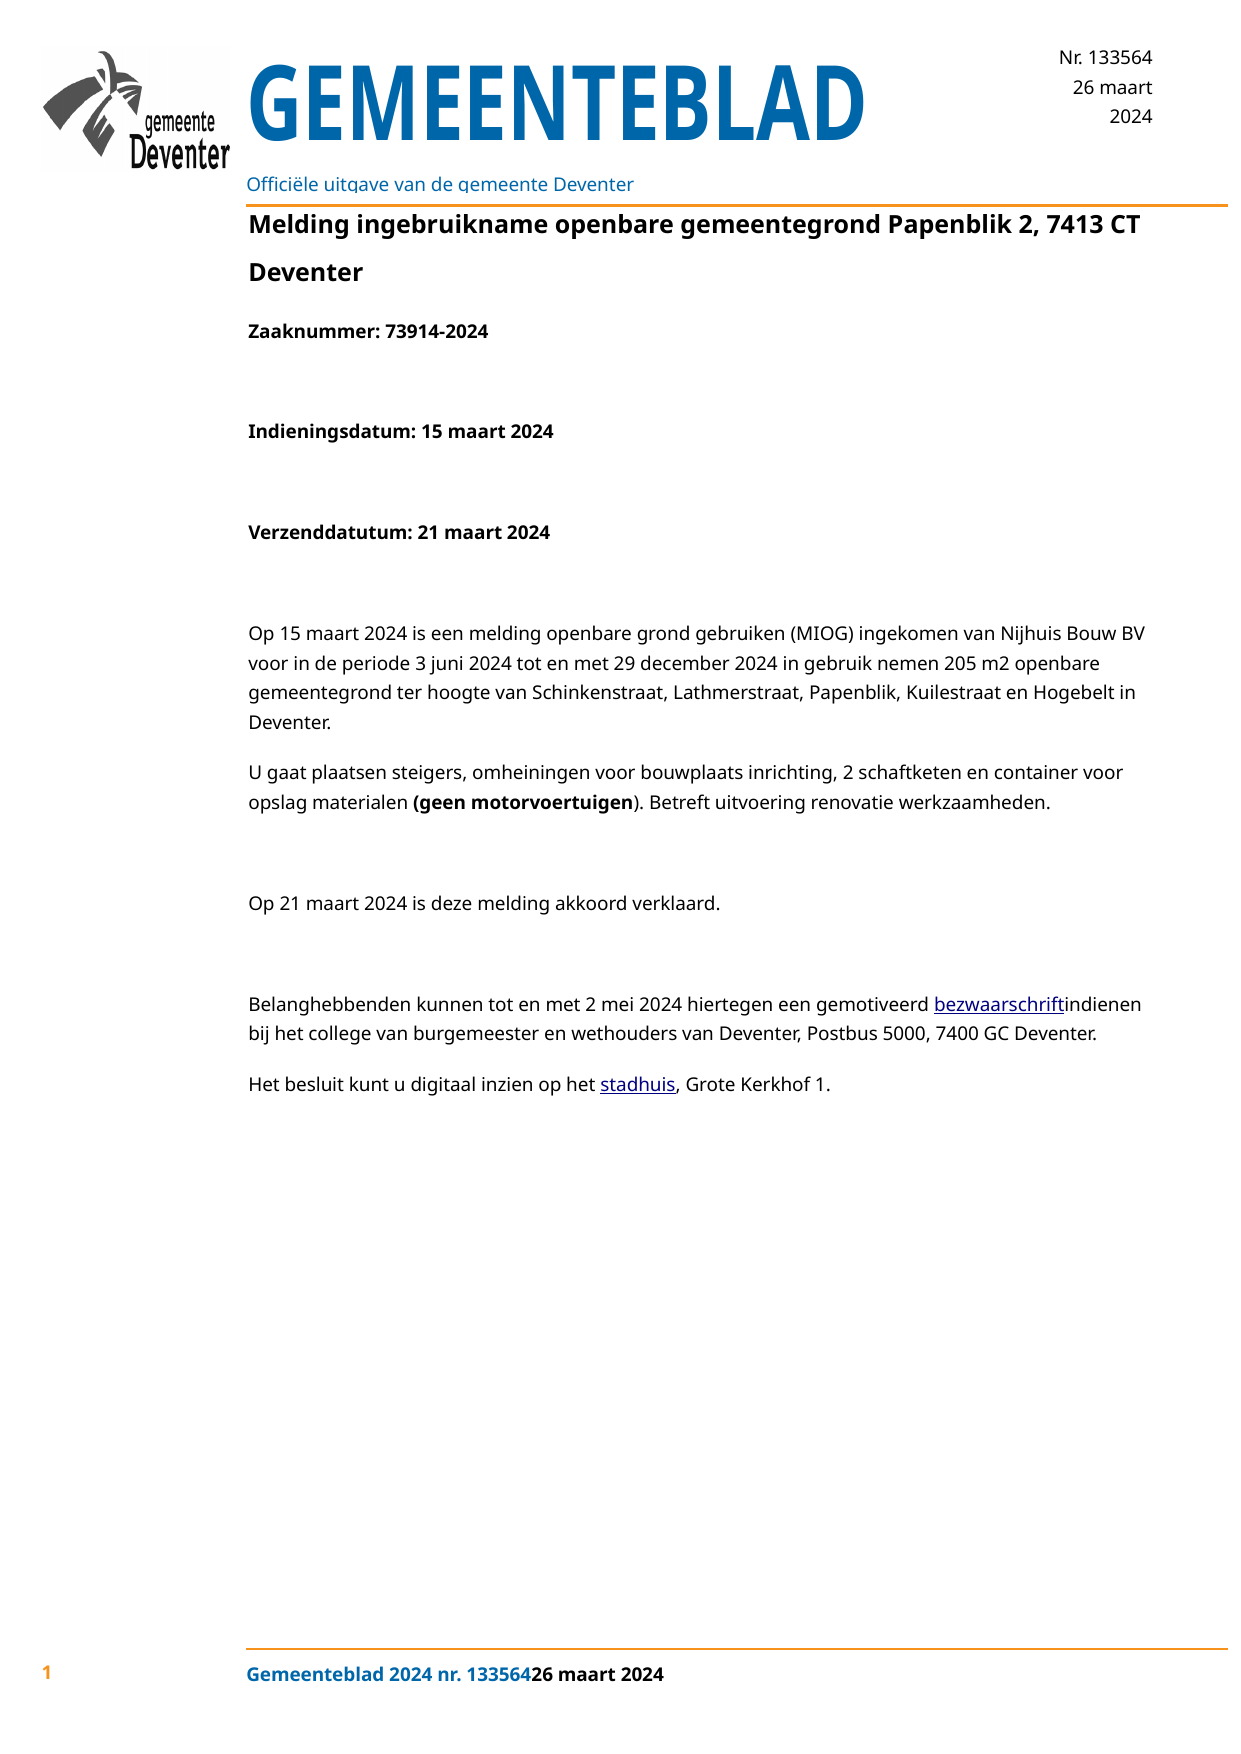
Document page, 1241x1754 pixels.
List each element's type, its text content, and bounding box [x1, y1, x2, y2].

text Op 21 maart 2024 is deze melding akkoord verklaard. [248, 890, 1152, 916]
text Verzenddatutum: 21 maart 2024 [248, 519, 1152, 545]
text Indieningsdatum: 15 maart 2024 [248, 419, 1152, 444]
text Belanghebbenden kunnen tot en met 2 mei 2024 hiertegen een gemotiveerd bezwaarschriftindienen bij het college van burgemeester en wethouders van Deventer, Postbus 5000, 7400 GC Deventer. [248, 991, 1152, 1046]
picture [41, 47, 231, 172]
text Op 15 maart 2024 is een melding openbare grond gebruiken (MIOG) ingekomen van Nijhuis Bouw BV voor in de periode 3 juni 2024 tot en met 29 december 2024 in gebruik nemen 205 m2 openbare gemeentegrond ter hoogte van Schinkenstraat, Lathmerstraat, Papenblik, Kuilestraat en Hogebelt in Deventer. [248, 620, 1152, 735]
text U gaat plaatsen steigers, omheiningen voor bouwplaats inrichting, 2 schaftketen en container voor opslag materialen (geen motorvoertuigen). Betreft uitvoering renovatie werkzaamheden. [248, 759, 1152, 815]
text Melding ingebruikname openbare gemeentegrond Papenblik 2, 7413 CT Deventer [248, 207, 1152, 288]
text Zaaknummer: 73914-2024 [248, 318, 1152, 344]
text Het besluit kunt u digitaal inzien op het stadhuis, Grote Kerkhof 1. [248, 1071, 1152, 1097]
